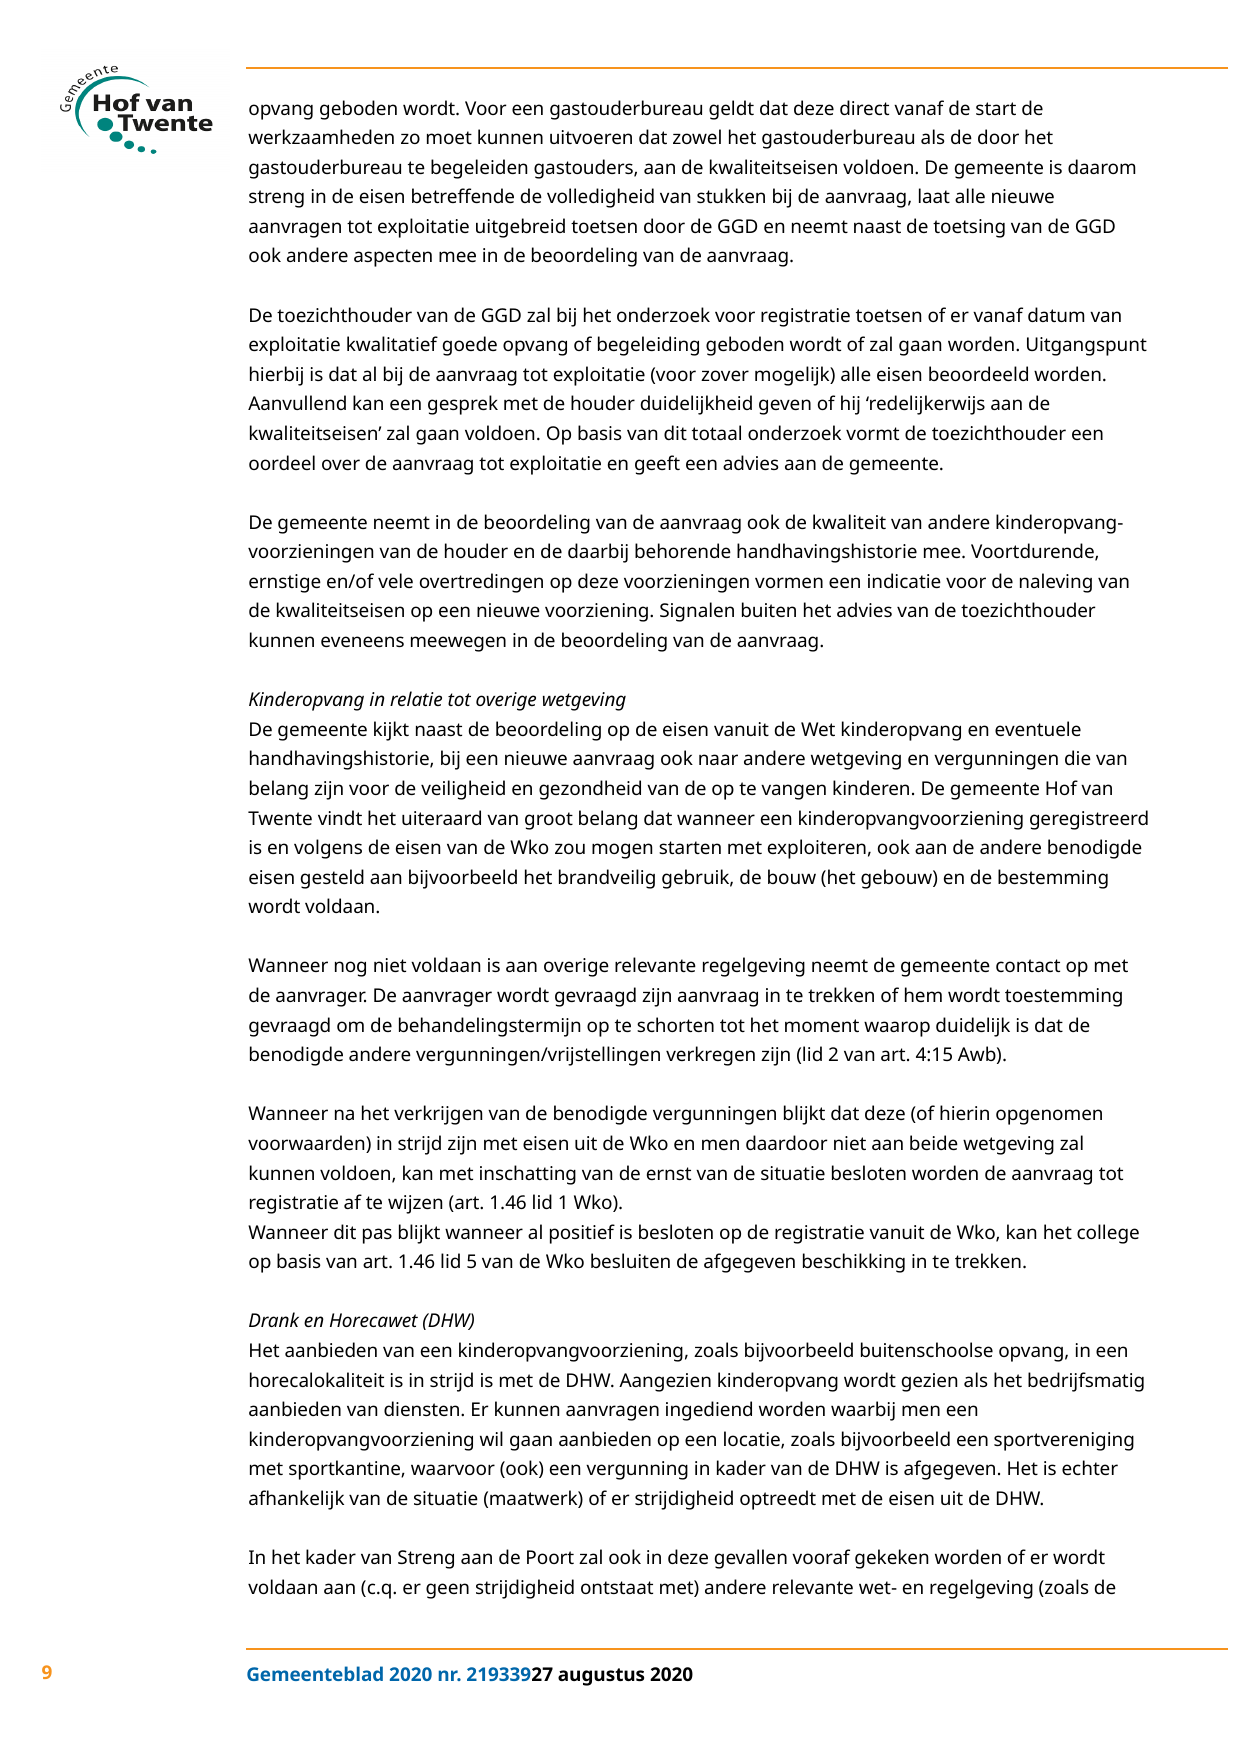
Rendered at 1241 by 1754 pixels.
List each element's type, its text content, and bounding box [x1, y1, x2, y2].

text De gemeente neemt in de beoordeling van de aanvraag ook de kwaliteit van andere kinderopvang-voorzieningen van de houder en de daarbij behorende handhavingshistorie mee. Voortdurende, ernstige en/of vele overtredingen op deze voorzieningen vormen een indicatie voor de naleving van de kwaliteitseisen op een nieuwe voorziening. Signalen buiten het advies van de toezichthouder kunnen eveneens meewegen in de beoordeling van de aanvraag. [248, 509, 1152, 653]
text Drank en Horecawet (DHW) [248, 1308, 1152, 1333]
text Wanneer na het verkrijgen van de benodigde vergunningen blijkt dat deze (of hierin opgenomen voorwaarden) in strijd zijn met eisen uit de Wko en men daardoor niet aan beide wetgeving zal kunnen voldoen, kan met inschatting van de ernst van de situatie besloten worden de aanvraag tot registratie af te wijzen (art. 1.46 lid 1 Wko). [248, 1101, 1152, 1215]
text De gemeente kijkt naast de beoordeling op de eisen vanuit de Wet kinderopvang en eventuele handhavingshistorie, bij een nieuwe aanvraag ook naar andere wetgeving en vergunningen die van belang zijn voor de veiligheid en gezondheid van de op te vangen kinderen. De gemeente Hof van Twente vindt het uiteraard van groot belang dat wanneer een kinderopvangvoorziening geregistreerd is en volgens de eisen van de Wko zou mogen starten met exploiteren, ook aan de andere benodigde eisen gesteld aan bijvoorbeeld het brandveilig gebruik, de bouw (het gebouw) en de bestemming wordt voldaan. [248, 716, 1152, 919]
text opvang geboden wordt. Voor een gastouderbureau geldt dat deze direct vanaf de start de werkzaamheden zo moet kunnen uitvoeren dat zowel het gastouderbureau als de door het gastouderbureau te begeleiden gastouders, aan de kwaliteitseisen voldoen. De gemeente is daarom streng in de eisen betreffende de volledigheid van stukken bij de aanvraag, laat alle nieuwe aanvragen tot exploitatie uitgebreid toetsen door de GGD en neemt naast de toetsing van de GGD ook andere aspecten mee in de beoordeling van de aanvraag. [248, 95, 1152, 268]
text Wanneer dit pas blijkt wanneer al positief is besloten op de registratie vanuit de Wko, kan het college op basis van art. 1.46 lid 5 van de Wko besluiten de afgegeven beschikking in te trekken. [248, 1219, 1152, 1274]
text De toezichthouder van de GGD zal bij het onderzoek voor registratie toetsen of er vanaf datum van exploitatie kwalitatief goede opvang of begeleiding geboden wordt of zal gaan worden. Uitgangspunt hierbij is dat al bij de aanvraag tot exploitatie (voor zover mogelijk) alle eisen beoordeeld worden. Aanvullend kan een gesprek met de houder duidelijkheid geven of hij ‘redelijkerwijs aan de kwaliteitseisen’ zal gaan voldoen. Op basis van dit totaal onderzoek vormt de toezichthouder een oordeel over de aanvraag tot exploitatie en geeft een advies aan de gemeente. [248, 302, 1152, 476]
text Wanneer nog niet voldaan is aan overige relevante regelgeving neemt de gemeente contact op met de aanvrager. De aanvrager wordt gevraagd zijn aanvraag in te trekken of hem wordt toestemming gevraagd om de behandelingstermijn op te schorten tot het moment waarop duidelijk is dat de benodigde andere vergunningen/vrijstellingen verkregen zijn (lid 2 van art. 4:15 Awb). [248, 953, 1152, 1067]
text In het kader van Streng aan de Poort zal ook in deze gevallen vooraf gekeken worden of er wordt voldaan aan (c.q. er geen strijdigheid ontstaat met) andere relevante wet- en regelgeving (zoals de [248, 1544, 1152, 1600]
text Kinderopvang in relatie tot overige wetgeving [248, 686, 1152, 712]
text Het aanbieden van een kinderopvangvoorziening, zoals bijvoorbeeld buitenschoolse opvang, in een horecalokaliteit is in strijd is met de DHW. Aangezien kinderopvang wordt gezien als het bedrijfsmatig aanbieden van diensten. Er kunnen aanvragen ingediend worden waarbij men een kinderopvangvoorziening wil gaan aanbieden op een locatie, zoals bijvoorbeeld een sportvereniging met sportkantine, waarvoor (ook) een vergunning in kader van de DHW is afgegeven. Het is echter afhankelijk van de situatie (maatwerk) of er strijdigheid optreedt met de eisen uit de DHW. [248, 1337, 1152, 1511]
picture [41, 47, 231, 172]
